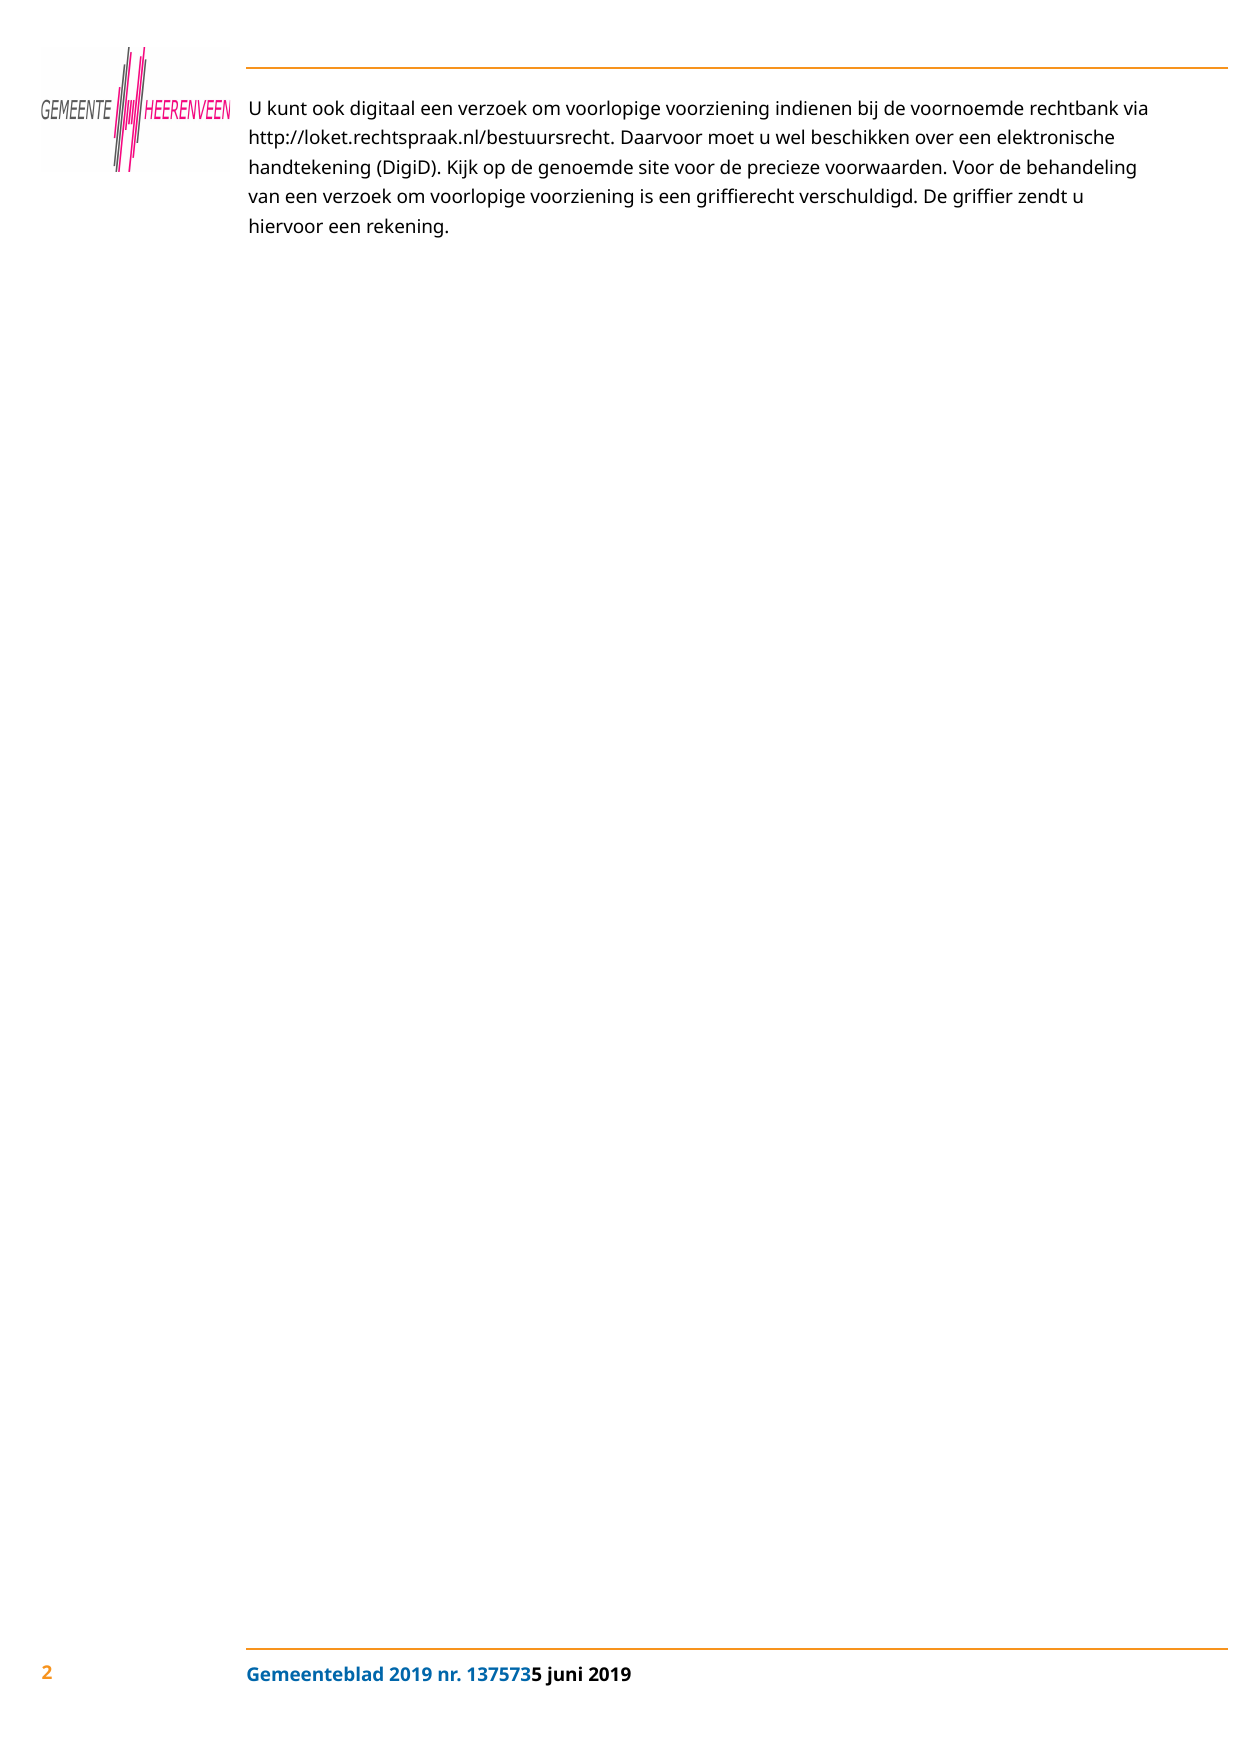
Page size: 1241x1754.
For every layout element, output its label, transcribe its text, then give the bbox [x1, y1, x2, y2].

picture [41, 47, 231, 172]
text U kunt ook digitaal een verzoek om voorlopige voorziening indienen bij de voornoemde rechtbank via http://loket.rechtspraak.nl/bestuursrecht. Daarvoor moet u wel beschikken over een elektronische handtekening (DigiD). Kijk op de genoemde site voor de precieze voorwaarden. Voor de behandeling van een verzoek om voorlopige voorziening is een griffierecht verschuldigd. De griffier zendt u hiervoor een rekening. [248, 95, 1152, 239]
